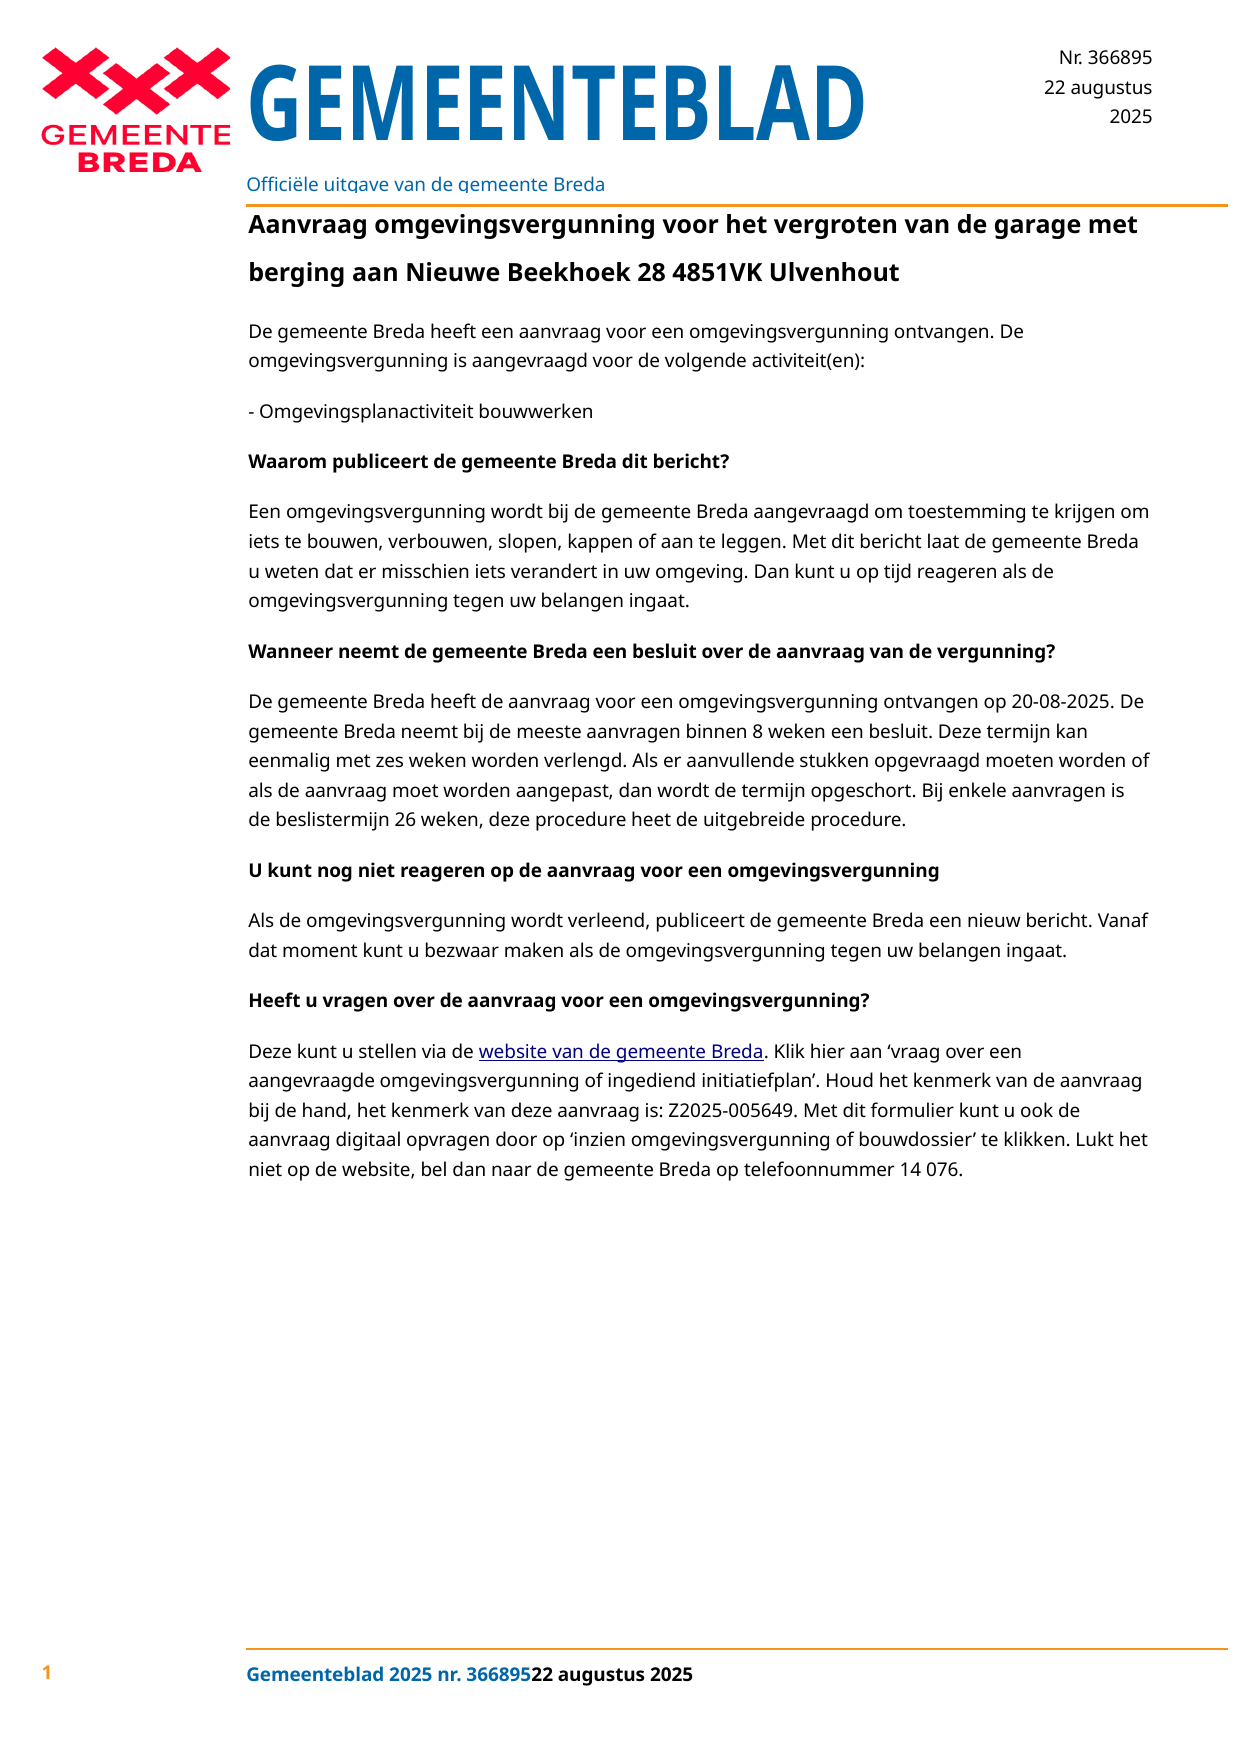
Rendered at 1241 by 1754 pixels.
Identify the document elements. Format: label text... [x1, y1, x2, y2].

text - Omgevingsplanactiviteit bouwwerken [248, 398, 1152, 424]
text Een omgevingsvergunning wordt bij de gemeente Breda aangevraagd om toestemming te krijgen om iets te bouwen, verbouwen, slopen, kappen of aan te leggen. Met dit bericht laat de gemeente Breda u weten dat er misschien iets verandert in uw omgeving. Dan kunt u op tijd reageren als de omgevingsvergunning tegen uw belangen ingaat. [248, 499, 1152, 613]
text De gemeente Breda heeft de aanvraag voor een omgevingsvergunning ontvangen op 20-08-2025. De gemeente Breda neemt bij de meeste aanvragen binnen 8 weken een besluit. Deze termijn kan eenmalig met zes weken worden verlengd. Als er aanvullende stukken opgevraagd moeten worden of als de aanvraag moet worden aangepast, dan wordt de termijn opgeschort. Bij enkele aanvragen is de beslistermijn 26 weken, deze procedure heet de uitgebreide procedure. [248, 688, 1152, 832]
picture [41, 47, 231, 172]
text U kunt nog niet reageren op de aanvraag voor een omgevingsvergunning [248, 857, 1152, 883]
text Wanneer neemt de gemeente Breda een besluit over de aanvraag van de vergunning? [248, 638, 1152, 664]
text De gemeente Breda heeft een aanvraag voor een omgevingsvergunning ontvangen. De omgevingsvergunning is aangevraagd voor de volgende activiteit(en): [248, 318, 1152, 373]
text Heeft u vragen over de aanvraag voor een omgevingsvergunning? [248, 987, 1152, 1013]
text Deze kunt u stellen via de website van de gemeente Breda. Klik hier aan ‘vraag over een aangevraagde omgevingsvergunning of ingediend initiatiefplan’. Houd het kenmerk van de aanvraag bij de hand, het kenmerk van deze aanvraag is: Z2025-005649. Met dit formulier kunt u ook de aanvraag digitaal opvragen door op ‘inzien omgevingsvergunning of bouwdossier’ te klikken. Lukt het niet op de website, bel dan naar de gemeente Breda op telefoonnummer 14 076. [248, 1038, 1152, 1182]
text Als de omgevingsvergunning wordt verleend, publiceert de gemeente Breda een nieuw bericht. Vanaf dat moment kunt u bezwaar maken als de omgevingsvergunning tegen uw belangen ingaat. [248, 907, 1152, 963]
text Aanvraag omgevingsvergunning voor het vergroten van de garage met berging aan Nieuwe Beekhoek 28 4851VK Ulvenhout [248, 207, 1152, 288]
text Waarom publiceert de gemeente Breda dit bericht? [248, 448, 1152, 474]
